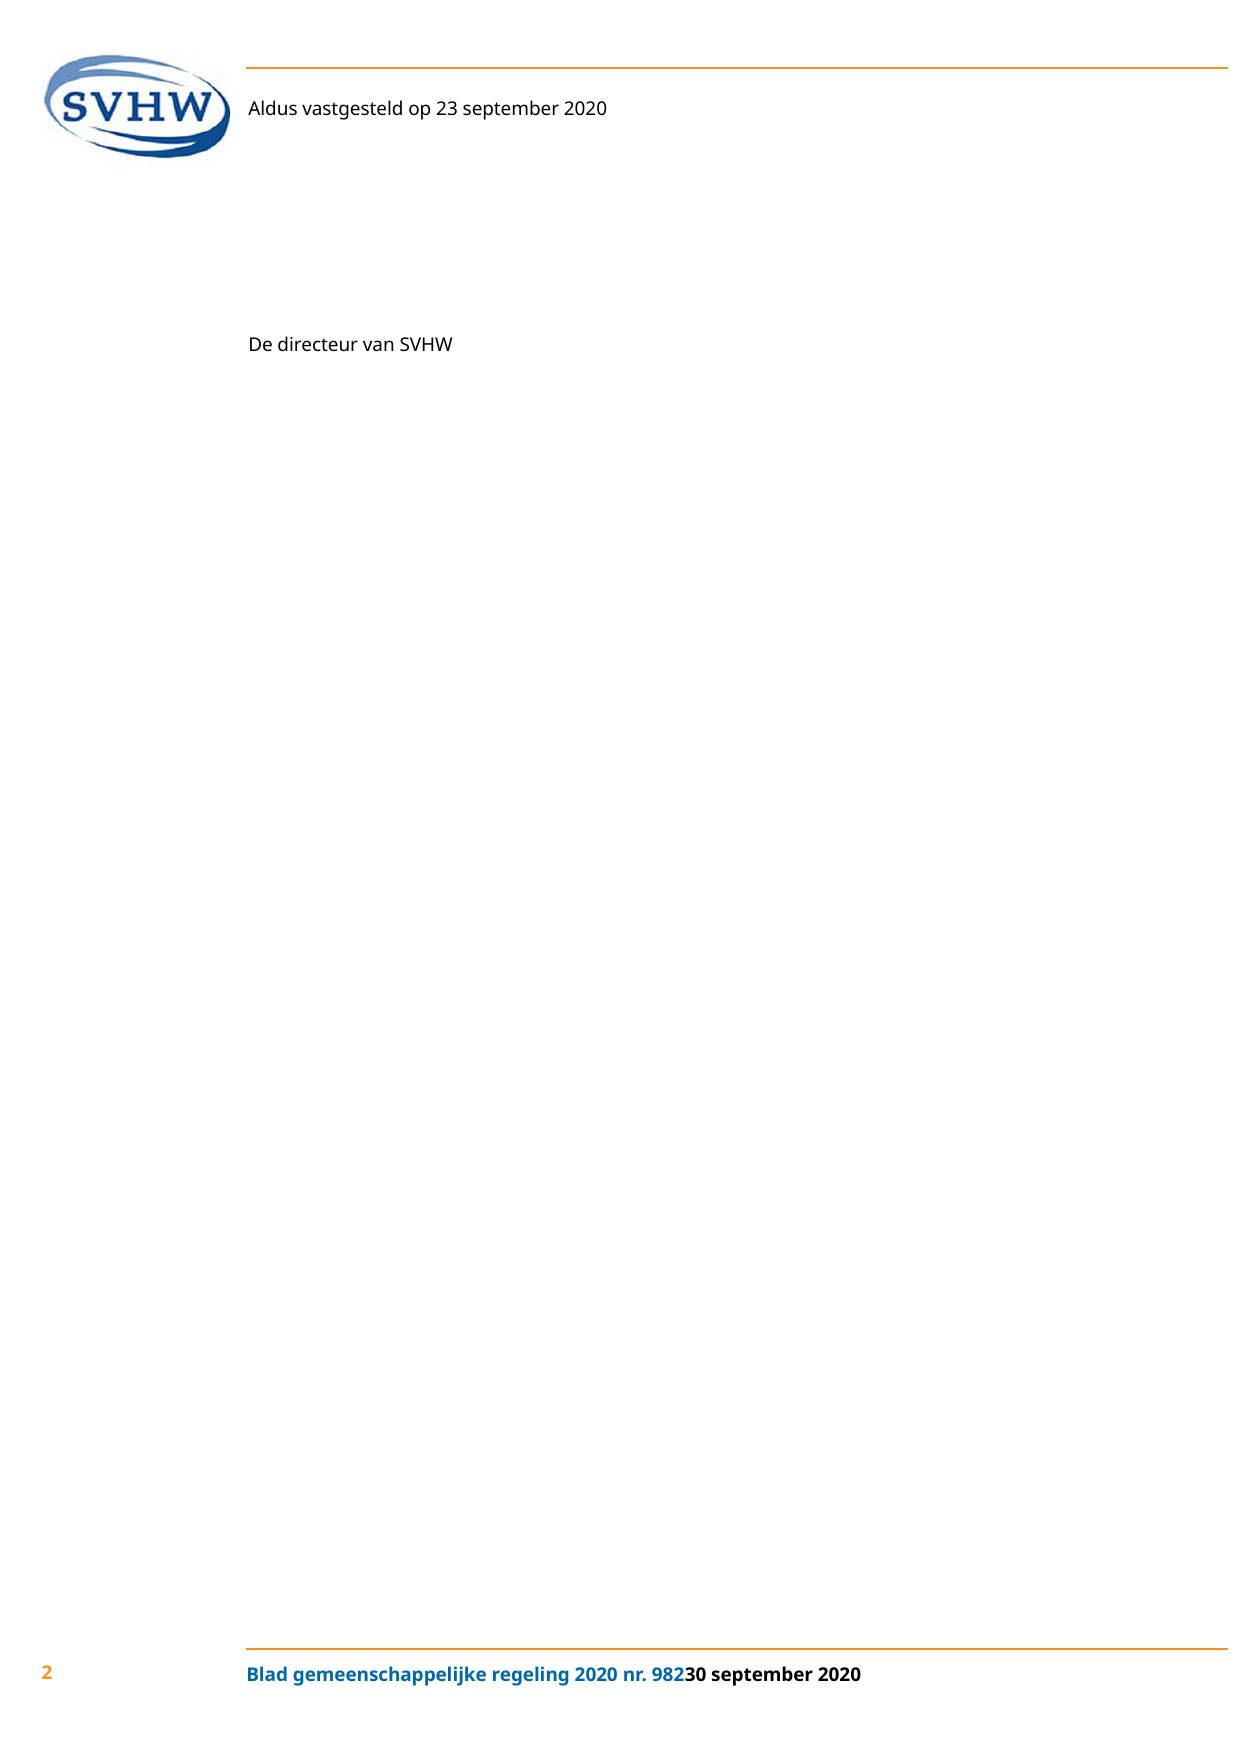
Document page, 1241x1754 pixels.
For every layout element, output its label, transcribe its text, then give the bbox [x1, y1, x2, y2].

text Aldus vastgesteld op 23 september 2020 [248, 95, 1152, 121]
text De directeur van SVHW [248, 331, 1152, 357]
picture [41, 47, 231, 172]
